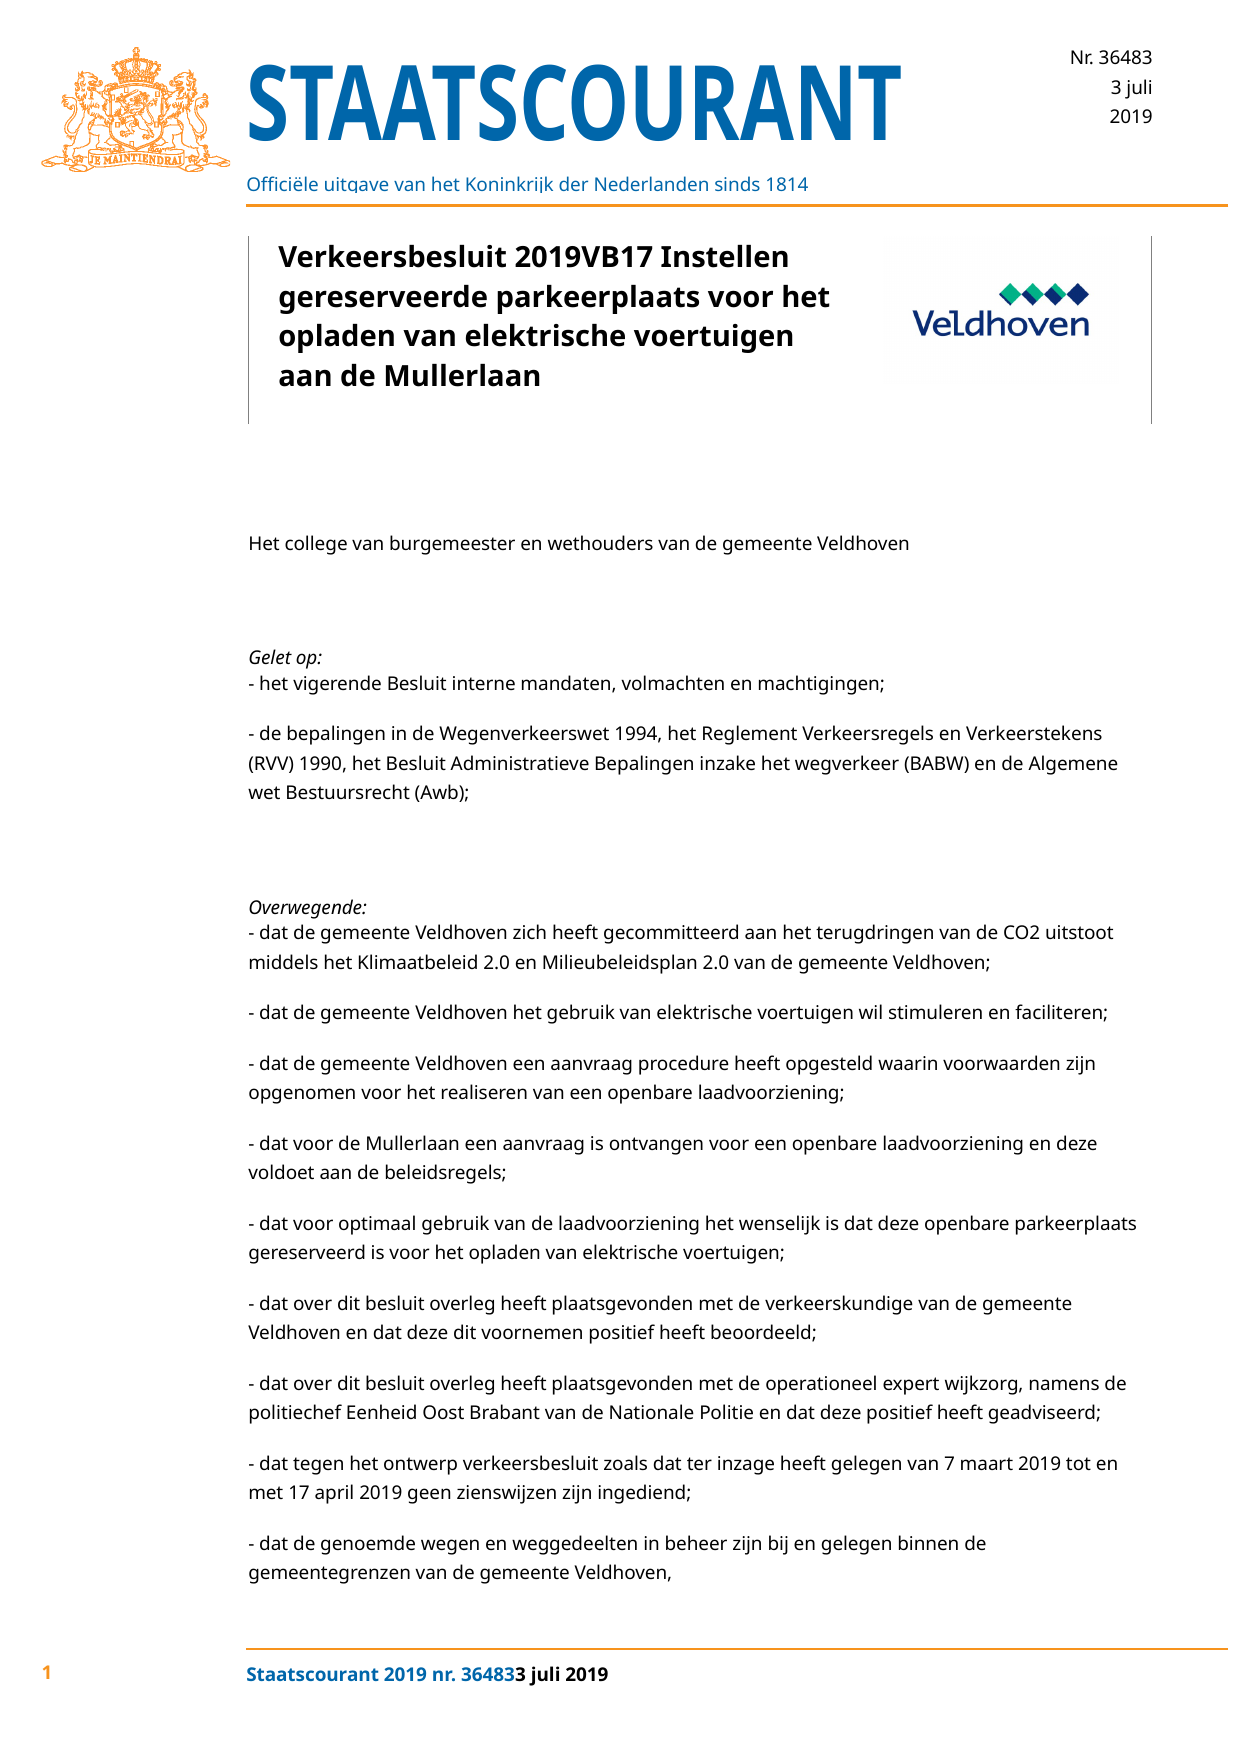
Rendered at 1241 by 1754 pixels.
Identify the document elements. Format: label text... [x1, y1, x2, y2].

table_header Verkeersbesluit 2019VB17 Instellen gereserveerde parkeerplaats voor het opladen van elektrische voertuigen aan de Mullerlaan [249, 236, 850, 424]
text - dat over dit besluit overleg heeft plaatsgevonden met de operationeel expert wijkzorg, namens de politiechef Eenheid Oost Brabant van de Nationale Politie en dat deze positief heeft geadviseerd; [248, 1370, 1152, 1425]
text Gelet op: [248, 644, 1152, 670]
text - dat tegen het ontwerp verkeersbesluit zoals dat ter inzage heeft gelegen van 7 maart 2019 tot en met 17 april 2019 geen zienswijzen zijn ingediend; [248, 1450, 1152, 1505]
text - dat voor optimaal gebruik van de laadvoorziening het wenselijk is dat deze openbare parkeerplaats gereserveerd is voor het opladen van elektrische voertuigen; [248, 1210, 1152, 1265]
text - dat de genoemde wegen en weggedeelten in beheer zijn bij en gelegen binnen de gemeentegrenzen van de gemeente Veldhoven, [248, 1530, 1152, 1585]
text - dat de gemeente Veldhoven zich heeft gecommitteerd aan het terugdringen van de CO2 uitstoot middels het Klimaatbeleid 2.0 en Milieubeleidsplan 2.0 van de gemeente Veldhoven; [248, 919, 1152, 975]
picture [882, 236, 1119, 384]
text - dat de gemeente Veldhoven het gebruik van elektrische voertuigen wil stimuleren en faciliteren; [248, 999, 1152, 1025]
picture [41, 47, 231, 172]
text - de bepalingen in de Wegenverkeerswet 1994, het Reglement Verkeersregels en Verkeerstekens (RVV) 1990, het Besluit Administratieve Bepalingen inzake het wegverkeer (BABW) en de Algemene wet Bestuursrecht (Awb); [248, 720, 1152, 805]
text - dat voor de Mullerlaan een aanvraag is ontvangen voor een openbare laadvoorziening en deze voldoet aan de beleidsregels; [248, 1130, 1152, 1185]
text - het vigerende Besluit interne mandaten, volmachten en machtigingen; [248, 670, 1152, 696]
text - dat over dit besluit overleg heeft plaatsgevonden met de verkeerskundige van de gemeente Veldhoven en dat deze dit voornemen positief heeft beoordeeld; [248, 1290, 1152, 1345]
text Het college van burgemeester en wethouders van de gemeente Veldhoven [248, 530, 1152, 556]
text Overwegende: [248, 894, 1152, 919]
table_header [850, 236, 1151, 424]
text - dat de gemeente Veldhoven een aanvraag procedure heeft opgesteld waarin voorwaarden zijn opgenomen voor het realiseren van een openbare laadvoorziening; [248, 1050, 1152, 1105]
